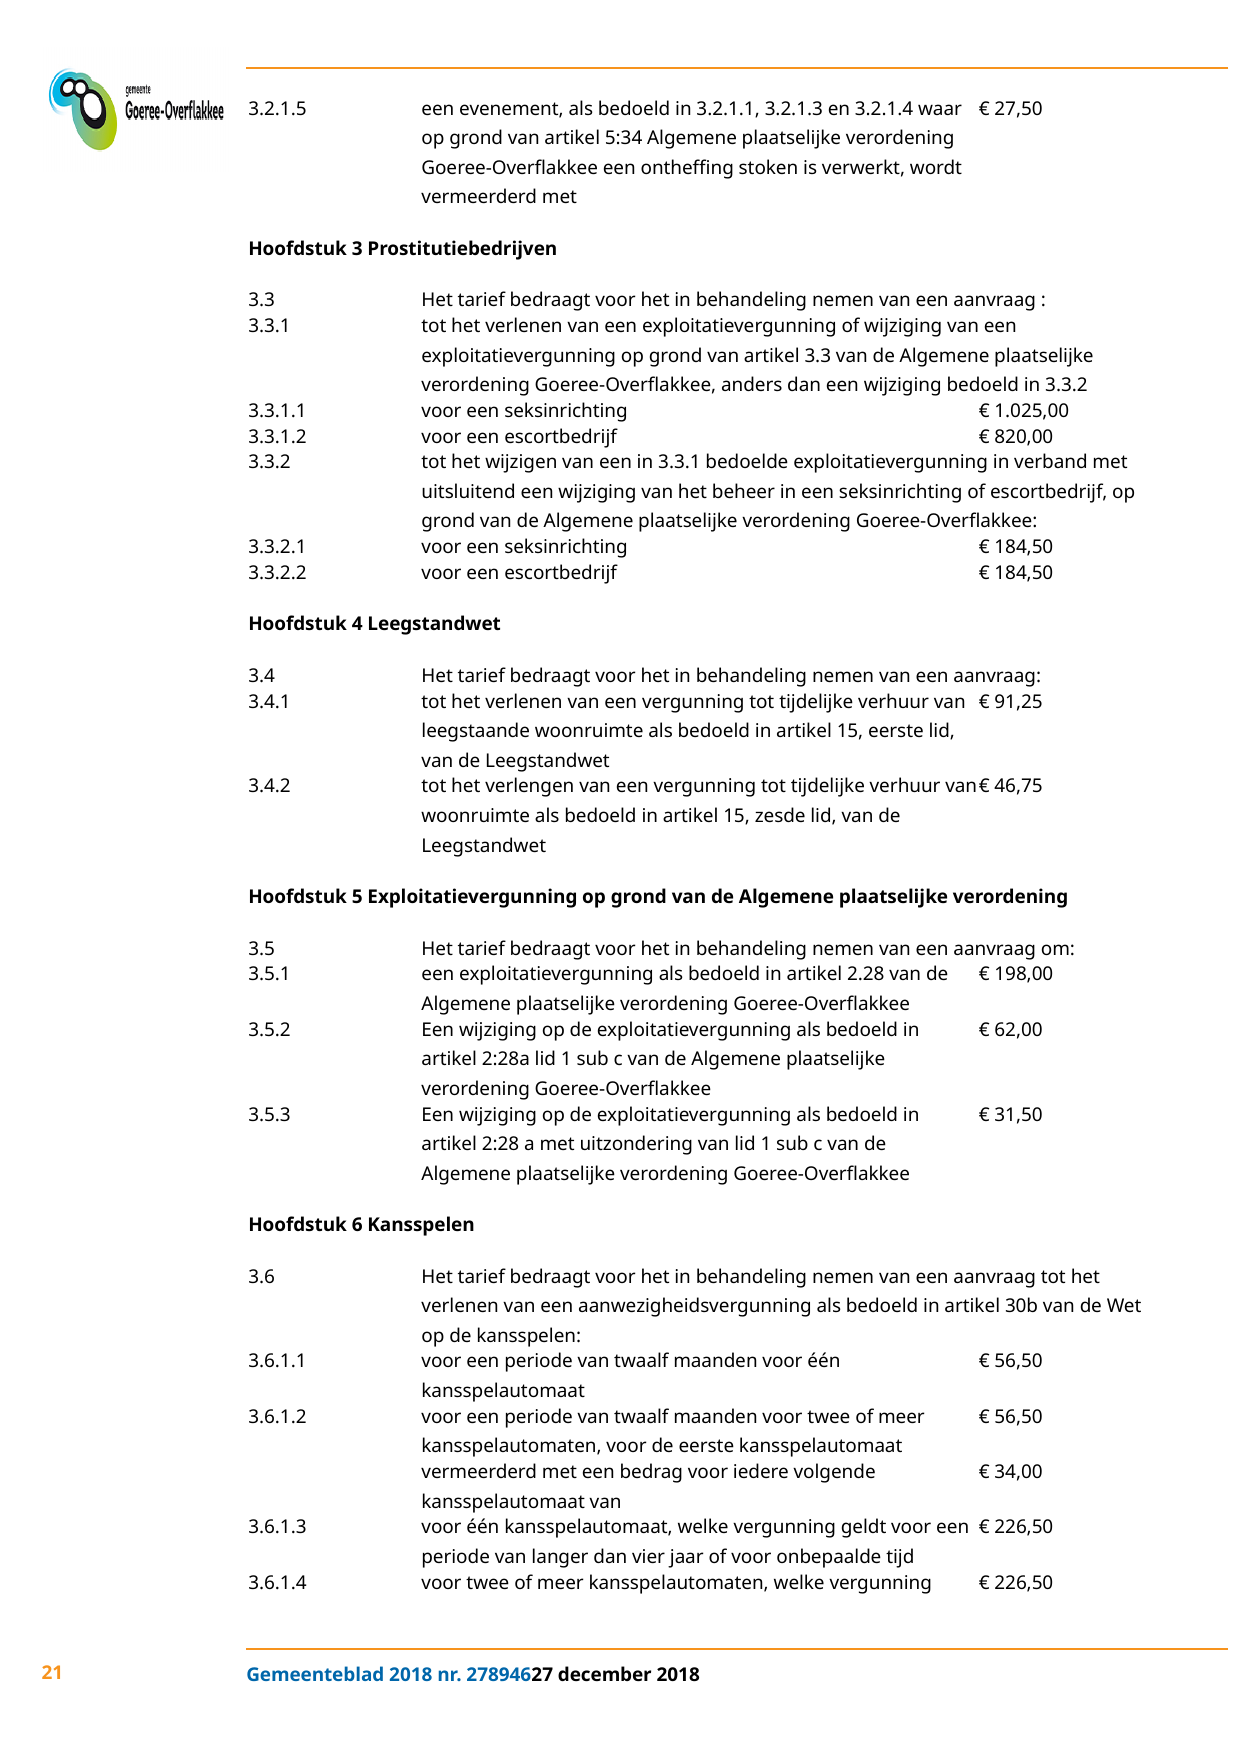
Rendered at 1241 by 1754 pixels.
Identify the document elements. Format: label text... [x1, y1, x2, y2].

table_cell Het tarief bedraagt voor het in behandeling nemen van een aanvraag om: [421, 935, 1152, 961]
table_cell € 1.025,00 [979, 397, 1152, 423]
table_cell voor een seksinrichting [421, 397, 978, 423]
table_cell 3.6.1.1 [248, 1348, 421, 1403]
table_cell € 226,50 [979, 1569, 1152, 1595]
table_cell [248, 585, 1152, 611]
table_cell Hoofdstuk 4 Leegstandwet [248, 611, 1152, 636]
table_cell Hoofdstuk 3 Prostitutiebedrijven [248, 235, 1152, 261]
table_cell tot het verlenen van een exploitatievergunning of wijziging van een exploitatievergunning op grond van artikel 3.3 van de Algemene plaatselijke verordening Goeree-Overflakkee, anders dan een wijziging bedoeld in 3.3.2 [421, 312, 1152, 397]
table_cell 3.4.2 [248, 773, 421, 858]
table_cell 3.5.3 [248, 1101, 421, 1186]
table_cell voor een escortbedrijf [421, 559, 978, 585]
table_cell € 34,00 [979, 1458, 1152, 1514]
table_cell € 198,00 [979, 961, 1152, 1016]
table_cell een evenement, als bedoeld in 3.2.1.1, 3.2.1.3 en 3.2.1.4 waar op grond van artikel 5:34 Algemene plaatselijke verordening Goeree-Overflakkee een ontheffing stoken is verwerkt, wordt vermeerderd met [421, 95, 978, 209]
table_cell € 226,50 [979, 1514, 1152, 1569]
table_cell [248, 1458, 421, 1514]
table_cell [248, 636, 421, 662]
table_cell 3.3.1.2 [248, 423, 421, 448]
table_cell 3.2.1.5 [248, 95, 421, 209]
table_cell € 91,25 [979, 688, 1152, 773]
table_cell 3.3.2.1 [248, 534, 421, 559]
picture [41, 47, 231, 172]
table_cell voor één kansspelautomaat, welke vergunning geldt voor een periode van langer dan vier jaar of voor onbepaalde tijd [421, 1514, 978, 1569]
table_cell € 820,00 [979, 423, 1152, 448]
table_cell 3.5 [248, 935, 421, 961]
table_cell € 184,50 [979, 559, 1152, 585]
table_cell 3.6.1.2 [248, 1403, 421, 1458]
table_cell voor een periode van twaalf maanden voor één kansspelautomaat [421, 1348, 978, 1403]
table_cell tot het verlengen van een vergunning tot tijdelijke verhuur van woonruimte als bedoeld in artikel 15, zesde lid, van de Leegstandwet [421, 773, 978, 858]
table_cell 3.5.2 [248, 1016, 421, 1101]
table_cell Hoofdstuk 6 Kansspelen [248, 1211, 1152, 1237]
table_cell 3.5.1 [248, 961, 421, 1016]
table_cell 3.4 [248, 662, 421, 688]
table_cell 3.4.1 [248, 688, 421, 773]
table_cell € 31,50 [979, 1101, 1152, 1186]
table_cell voor twee of meer kansspelautomaten, welke vergunning [421, 1569, 978, 1595]
table_cell Het tarief bedraagt voor het in behandeling nemen van een aanvraag: [421, 662, 1152, 688]
table_cell 3.6.1.3 [248, 1514, 421, 1569]
table_cell € 56,50 [979, 1348, 1152, 1403]
table_cell [421, 1237, 978, 1263]
table_cell 3.6 [248, 1263, 421, 1348]
table_cell € 27,50 [979, 95, 1152, 209]
table_cell [248, 909, 1152, 935]
table_cell Het tarief bedraagt voor het in behandeling nemen van een aanvraag tot het verlenen van een aanwezigheidsvergunning als bedoeld in artikel 30b van de Wet op de kansspelen: [421, 1263, 1152, 1348]
table_cell € 62,00 [979, 1016, 1152, 1101]
table_cell € 56,50 [979, 1403, 1152, 1458]
table_cell [248, 858, 1152, 883]
table_cell € 184,50 [979, 534, 1152, 559]
table_cell vermeerderd met een bedrag voor iedere volgende kansspelautomaat van [421, 1458, 978, 1514]
table_cell [248, 261, 1152, 286]
table_cell [248, 209, 1152, 235]
table_cell [979, 636, 1152, 662]
table_cell tot het wijzigen van een in 3.3.1 bedoelde exploitatievergunning in verband met uitsluitend een wijziging van het beheer in een seksinrichting of escortbedrijf, op grond van de Algemene plaatselijke verordening Goeree-Overflakkee: [421, 449, 1152, 533]
table_cell 3.3.2.2 [248, 559, 421, 585]
table_cell [979, 1237, 1152, 1263]
table_cell tot het verlenen van een vergunning tot tijdelijke verhuur van leegstaande woonruimte als bedoeld in artikel 15, eerste lid, van de Leegstandwet [421, 688, 978, 773]
table_cell [421, 636, 978, 662]
table_cell een exploitatievergunning als bedoeld in artikel 2.28 van de Algemene plaatselijke verordening Goeree-Overflakkee [421, 961, 978, 1016]
table_cell voor een seksinrichting [421, 534, 978, 559]
table_cell 3.6.1.4 [248, 1569, 421, 1595]
table_cell Een wijziging op de exploitatievergunning als bedoeld in artikel 2:28a lid 1 sub c van de Algemene plaatselijke verordening Goeree-Overflakkee [421, 1016, 978, 1101]
table_cell € 46,75 [979, 773, 1152, 858]
table_cell [248, 1237, 421, 1263]
table_cell Een wijziging op de exploitatievergunning als bedoeld in artikel 2:28 a met uitzondering van lid 1 sub c van de Algemene plaatselijke verordening Goeree-Overflakkee [421, 1101, 978, 1186]
table_cell 3.3.1 [248, 312, 421, 397]
table_cell 3.3 [248, 286, 421, 312]
table_cell 3.3.1.1 [248, 397, 421, 423]
table_cell [248, 1186, 1152, 1211]
table_cell voor een escortbedrijf [421, 423, 978, 448]
table_cell Het tarief bedraagt voor het in behandeling nemen van een aanvraag : [421, 286, 1152, 312]
table_cell 3.3.2 [248, 449, 421, 533]
table_cell voor een periode van twaalf maanden voor twee of meer kansspelautomaten, voor de eerste kansspelautomaat [421, 1403, 978, 1458]
table_cell Hoofdstuk 5 Exploitatievergunning op grond van de Algemene plaatselijke verordening [248, 883, 1152, 909]
